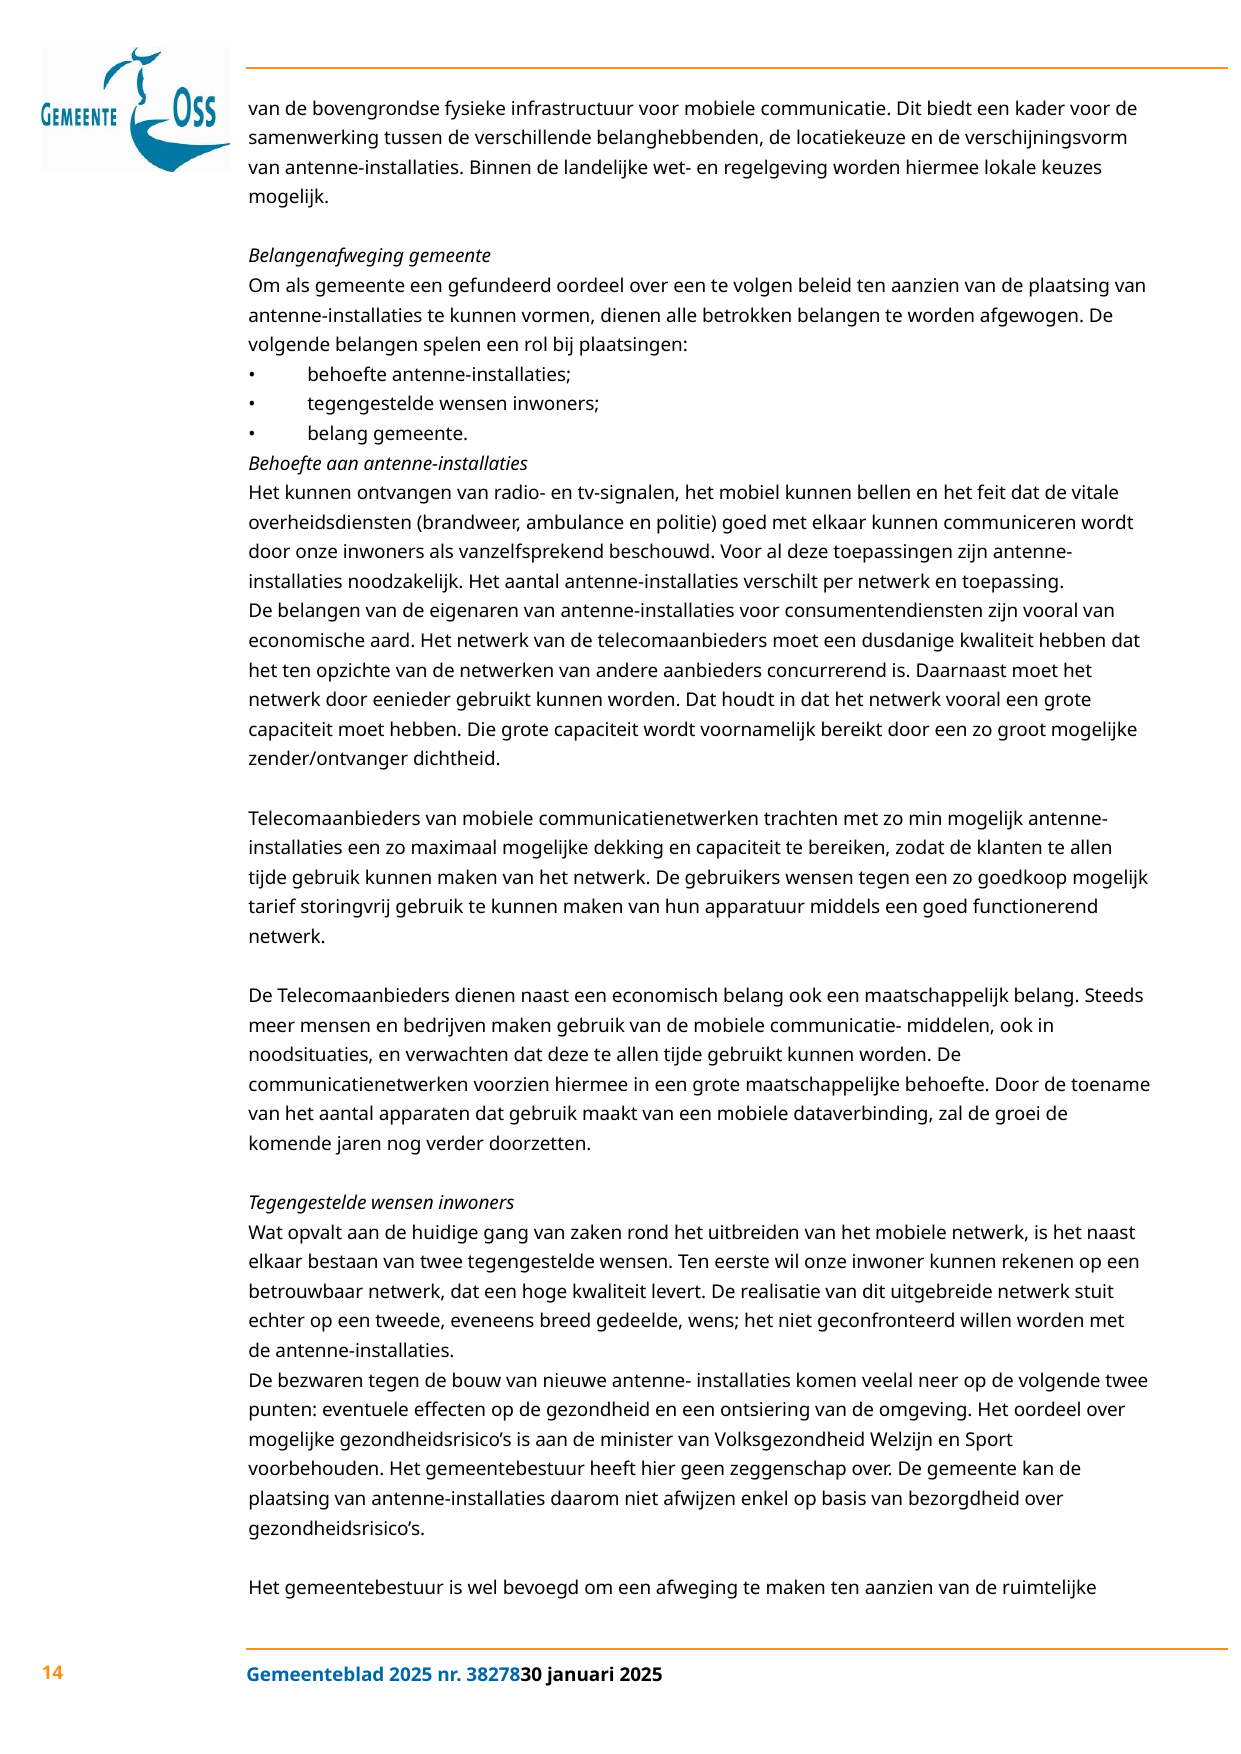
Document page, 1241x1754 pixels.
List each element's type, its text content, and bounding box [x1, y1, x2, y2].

text Om als gemeente een gefundeerd oordeel over een te volgen beleid ten aanzien van de plaatsing van antenne-installaties te kunnen vormen, dienen alle betrokken belangen te worden afgewogen. De volgende belangen spelen een rol bij plaatsingen: [248, 272, 1152, 357]
text van de bovengrondse fysieke infrastructuur voor mobiele communicatie. Dit biedt een kader voor de samenwerking tussen de verschillende belanghebbenden, de locatiekeuze en de verschijningsvorm van antenne-installaties. Binnen de landelijke wet- en regelgeving worden hiermee lokale keuzes mogelijk. [248, 95, 1152, 209]
list tegengestelde wensen inwoners; [248, 391, 1152, 416]
list belang gemeente. [248, 420, 1152, 446]
text Het kunnen ontvangen van radio- en tv-signalen, het mobiel kunnen bellen en het feit dat de vitale overheidsdiensten (brandweer, ambulance en politie) goed met elkaar kunnen communiceren wordt door onze inwoners als vanzelfsprekend beschouwd. Voor al deze toepassingen zijn antenne-installaties noodzakelijk. Het aantal antenne-installaties verschilt per netwerk en toepassing. [248, 479, 1152, 594]
text Wat opvalt aan de huidige gang van zaken rond het uitbreiden van het mobiele netwerk, is het naast elkaar bestaan van twee tegengestelde wensen. Ten eerste wil onze inwoner kunnen rekenen op een betrouwbaar netwerk, dat een hoge kwaliteit levert. De realisatie van dit uitgebreide netwerk stuit echter op een tweede, eveneens breed gedeelde, wens; het niet geconfronteerd willen worden met de antenne-installaties. [248, 1219, 1152, 1363]
text Tegengestelde wensen inwoners [248, 1189, 1152, 1215]
text Belangenafweging gemeente [248, 243, 1152, 268]
text De belangen van de eigenaren van antenne-installaties voor consumentendiensten zijn vooral van economische aard. Het netwerk van de telecomaanbieders moet een dusdanige kwaliteit hebben dat het ten opzichte van de netwerken van andere aanbieders concurrerend is. Daarnaast moet het netwerk door eenieder gebruikt kunnen worden. Dat houdt in dat het netwerk vooral een grote capaciteit moet hebben. Die grote capaciteit wordt voornamelijk bereikt door een zo groot mogelijke zender/ontvanger dichtheid. [248, 598, 1152, 771]
text Het gemeentebestuur is wel bevoegd om een afweging te maken ten aanzien van de ruimtelijke [248, 1574, 1152, 1600]
picture [41, 47, 231, 172]
text De Telecomaanbieders dienen naast een economisch belang ook een maatschappelijk belang. Steeds meer mensen en bedrijven maken gebruik van de mobiele communicatie- middelen, ook in noodsituaties, en verwachten dat deze te allen tijde gebruikt kunnen worden. De communicatienetwerken voorzien hiermee in een grote maatschappelijke behoefte. Door de toename van het aantal apparaten dat gebruik maakt van een mobiele dataverbinding, zal de groei de komende jaren nog verder doorzetten. [248, 982, 1152, 1156]
list behoefte antenne-installaties; [248, 361, 1152, 387]
text Behoefte aan antenne-installaties [248, 450, 1152, 476]
text Telecomaanbieders van mobiele communicatienetwerken trachten met zo min mogelijk antenne-installaties een zo maximaal mogelijke dekking en capaciteit te bereiken, zodat de klanten te allen tijde gebruik kunnen maken van het netwerk. De gebruikers wensen tegen een zo goedkoop mogelijk tarief storingvrij gebruik te kunnen maken van hun apparatuur middels een goed functionerend netwerk. [248, 805, 1152, 949]
text De bezwaren tegen de bouw van nieuwe antenne- installaties komen veelal neer op de volgende twee punten: eventuele effecten op de gezondheid en een ontsiering van de omgeving. Het oordeel over mogelijke gezondheidsrisico’s is aan de minister van Volksgezondheid Welzijn en Sport voorbehouden. Het gemeentebestuur heeft hier geen zeggenschap over. De gemeente kan de plaatsing van antenne-installaties daarom niet afwijzen enkel op basis van bezorgdheid over gezondheidsrisico’s. [248, 1367, 1152, 1541]
